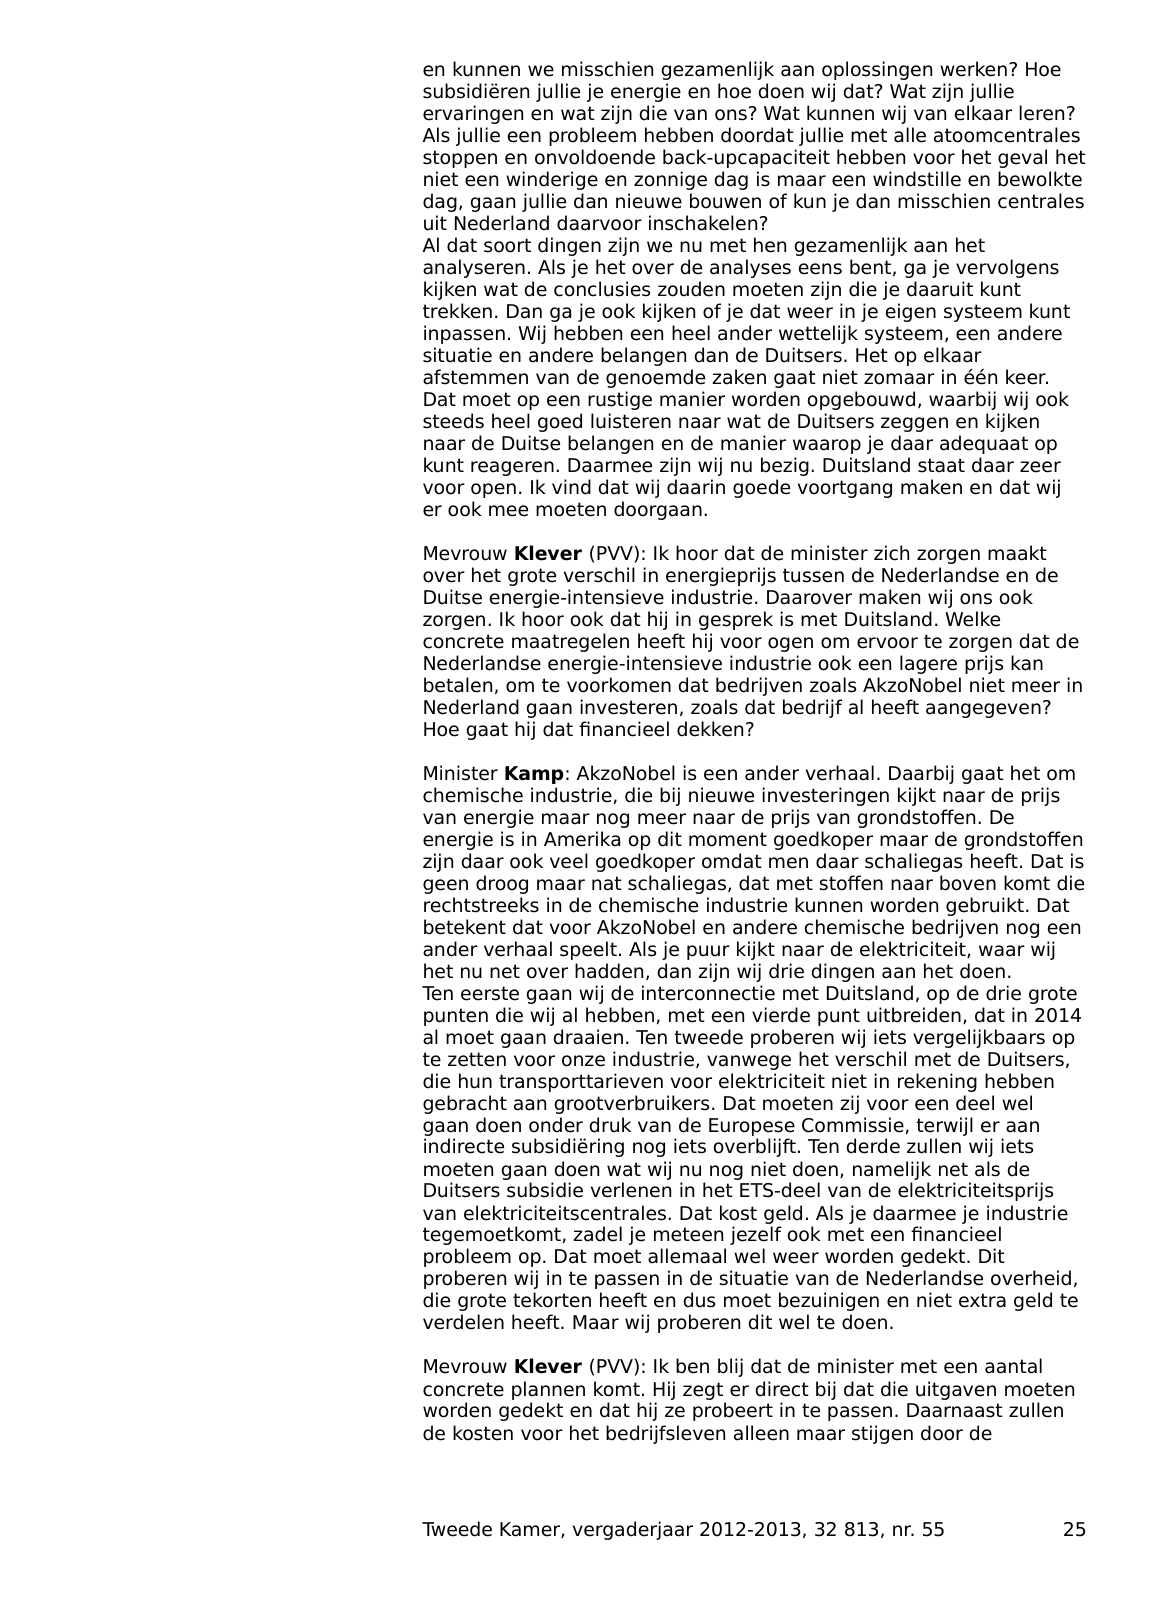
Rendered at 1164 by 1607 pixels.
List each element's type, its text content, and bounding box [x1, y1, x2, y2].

text Mevrouw Klever (PVV): Ik ben blij dat de minister met een aantal concrete plannen komt. Hij zegt er direct bij dat die uitgaven moeten worden gedekt en dat hij ze probeert in te passen. Daarnaast zullen de kosten voor het bedrijfsleven alleen maar stijgen door de [422, 1356, 1087, 1444]
text Ten eerste gaan wij de interconnectie met Duitsland, op de drie grote punten die wij al hebben, met een vierde punt uitbreiden, dat in 2014 al moet gaan draaien. Ten tweede proberen wij iets vergelijkbaars op te zetten voor onze industrie, vanwege het verschil met de Duitsers, die hun transporttarieven voor elektriciteit niet in rekening hebben gebracht aan grootverbruikers. Dat moeten zij voor een deel wel gaan doen onder druk van de Europese Commissie, terwijl er aan indirecte subsidiëring nog iets overblijft. Ten derde zullen wij iets moeten gaan doen wat wij nu nog niet doen, namelijk net als de Duitsers subsidie verlenen in het ETS-deel van de elektriciteitsprijs van elektriciteitscentrales. Dat kost geld. Als je daarmee je industrie tegemoetkomt, zadel je meteen jezelf ook met een financieel probleem op. Dat moet allemaal wel weer worden gedekt. Dit proberen wij in te passen in de situatie van de Nederlandse overheid, die grote tekorten heeft en dus moet bezuinigen en niet extra geld te verdelen heeft. Maar wij proberen dit wel te doen. [422, 983, 1087, 1334]
text Al dat soort dingen zijn we nu met hen gezamenlijk aan het analyseren. Als je het over de analyses eens bent, ga je vervolgens kijken wat de conclusies zouden moeten zijn die je daaruit kunt trekken. Dan ga je ook kijken of je dat weer in je eigen systeem kunt inpassen. Wij hebben een heel ander wettelijk systeem, een andere situatie en andere belangen dan de Duitsers. Het op elkaar afstemmen van de genoemde zaken gaat niet zomaar in één keer. Dat moet op een rustige manier worden opgebouwd, waarbij wij ook steeds heel goed luisteren naar wat de Duitsers zeggen en kijken naar de Duitse belangen en de manier waarop je daar adequaat op kunt reageren. Daarmee zijn wij nu bezig. Duitsland staat daar zeer voor open. Ik vind dat wij daarin goede voortgang maken en dat wij er ook mee moeten doorgaan. [422, 235, 1087, 521]
text Minister Kamp: AkzoNobel is een ander verhaal. Daarbij gaat het om chemische industrie, die bij nieuwe investeringen kijkt naar de prijs van energie maar nog meer naar de prijs van grondstoffen. De energie is in Amerika op dit moment goedkoper maar de grondstoffen zijn daar ook veel goedkoper omdat men daar schaliegas heeft. Dat is geen droog maar nat schaliegas, dat met stoffen naar boven komt die rechtstreeks in de chemische industrie kunnen worden gebruikt. Dat betekent dat voor AkzoNobel en andere chemische bedrijven nog een ander verhaal speelt. Als je puur kijkt naar de elektriciteit, waar wij het nu net over hadden, dan zijn wij drie dingen aan het doen. [422, 763, 1087, 983]
text en kunnen we misschien gezamenlijk aan oplossingen werken? Hoe subsidiëren jullie je energie en hoe doen wij dat? Wat zijn jullie ervaringen en wat zijn die van ons? Wat kunnen wij van elkaar leren? Als jullie een probleem hebben doordat jullie met alle atoomcentrales stoppen en onvoldoende back-upcapaciteit hebben voor het geval het niet een winderige en zonnige dag is maar een windstille en bewolkte dag, gaan jullie dan nieuwe bouwen of kun je dan misschien centrales uit Nederland daarvoor inschakelen? [422, 59, 1087, 235]
text Mevrouw Klever (PVV): Ik hoor dat de minister zich zorgen maakt over het grote verschil in energieprijs tussen de Nederlandse en de Duitse energie-intensieve industrie. Daarover maken wij ons ook zorgen. Ik hoor ook dat hij in gesprek is met Duitsland. Welke concrete maatregelen heeft hij voor ogen om ervoor te zorgen dat de Nederlandse energie-intensieve industrie ook een lagere prijs kan betalen, om te voorkomen dat bedrijven zoals AkzoNobel niet meer in Nederland gaan investeren, zoals dat bedrijf al heeft aangegeven? Hoe gaat hij dat financieel dekken? [422, 543, 1087, 741]
